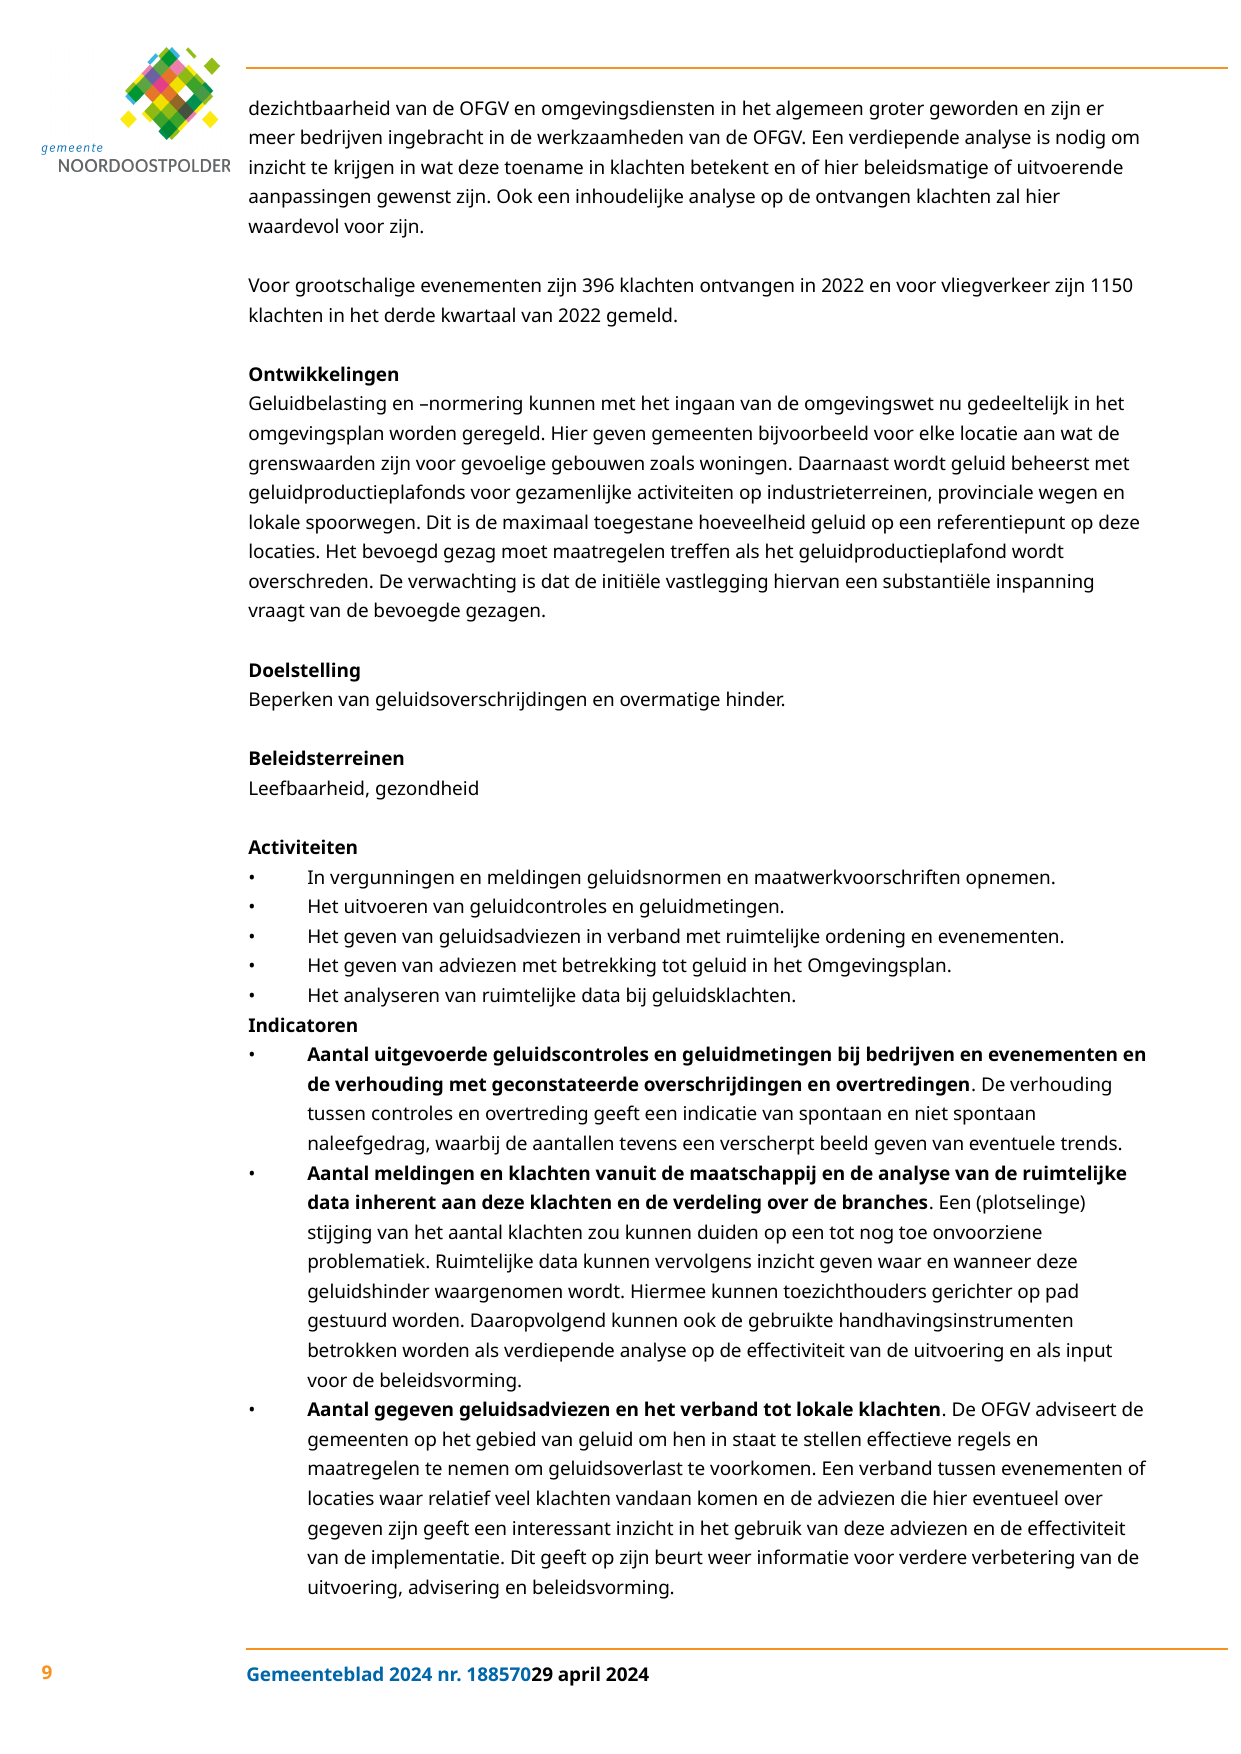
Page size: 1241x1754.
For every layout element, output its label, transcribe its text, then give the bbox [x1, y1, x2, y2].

text Activiteiten [248, 834, 1152, 860]
list Aantal uitgevoerde geluidscontroles en geluidmetingen bij bedrijven en evenementen en de verhouding met geconstateerde overschrijdingen en overtredingen. De verhouding tussen controles en overtreding geeft een indicatie van spontaan en niet spontaan naleefgedrag, waarbij de aantallen tevens een verscherpt beeld geven van eventuele trends. [248, 1041, 1152, 1156]
list Het analyseren van ruimtelijke data bij geluidsklachten. [248, 982, 1152, 1008]
list Het geven van geluidsadviezen in verband met ruimtelijke ordening en evenementen. [248, 923, 1152, 949]
text Ontwikkelingen [248, 361, 1152, 387]
text Leefbaarheid, gezondheid [248, 775, 1152, 801]
text Doelstelling [248, 657, 1152, 683]
list Aantal meldingen en klachten vanuit de maatschappij en de analyse van de ruimtelijke data inherent aan deze klachten en de verdeling over de branches. Een (plotselinge) stijging van het aantal klachten zou kunnen duiden op een tot nog toe onvoorziene problematiek. Ruimtelijke data kunnen vervolgens inzicht geven waar en wanneer deze geluidshinder waargenomen wordt. Hiermee kunnen toezichthouders gerichter op pad gestuurd worden. Daaropvolgend kunnen ook de gebruikte handhavingsinstrumenten betrokken worden als verdiepende analyse op de effectiviteit van de uitvoering en als input voor de beleidsvorming. [248, 1160, 1152, 1393]
text Beperken van geluidsoverschrijdingen en overmatige hinder. [248, 686, 1152, 712]
list In vergunningen en meldingen geluidsnormen en maatwerkvoorschriften opnemen. [248, 864, 1152, 890]
text dezichtbaarheid van de OFGV en omgevingsdiensten in het algemeen groter geworden en zijn er meer bedrijven ingebracht in de werkzaamheden van de OFGV. Een verdiepende analyse is nodig om inzicht te krijgen in wat deze toename in klachten betekent en of hier beleidsmatige of uitvoerende aanpassingen gewenst zijn. Ook een inhoudelijke analyse op de ontvangen klachten zal hier waardevol voor zijn. [248, 95, 1152, 239]
list Het uitvoeren van geluidcontroles en geluidmetingen. [248, 893, 1152, 919]
list Het geven van adviezen met betrekking tot geluid in het Omgevingsplan. [248, 953, 1152, 978]
text Indicatoren [248, 1012, 1152, 1038]
text Beleidsterreinen [248, 746, 1152, 771]
list Aantal gegeven geluidsadviezen en het verband tot lokale klachten. De OFGV adviseert de gemeenten op het gebied van geluid om hen in staat te stellen effectieve regels en maatregelen te nemen om geluidsoverlast te voorkomen. Een verband tussen evenementen of locaties waar relatief veel klachten vandaan komen en de adviezen die hier eventueel over gegeven zijn geeft een interessant inzicht in het gebruik van deze adviezen en de effectiviteit van de implementatie. Dit geeft op zijn beurt weer informatie voor verdere verbetering van de uitvoering, advisering en beleidsvorming. [248, 1396, 1152, 1600]
text Geluidbelasting en –normering kunnen met het ingaan van de omgevingswet nu gedeeltelijk in het omgevingsplan worden geregeld. Hier geven gemeenten bijvoorbeeld voor elke locatie aan wat de grenswaarden zijn voor gevoelige gebouwen zoals woningen. Daarnaast wordt geluid beheerst met geluidproductieplafonds voor gezamenlijke activiteiten op industrieterreinen, provinciale wegen en lokale spoorwegen. Dit is de maximaal toegestane hoeveelheid geluid op een referentiepunt op deze locaties. Het bevoegd gezag moet maatregelen treffen als het geluidproductieplafond wordt overschreden. De verwachting is dat de initiële vastlegging hiervan een substantiële inspanning vraagt van de bevoegde gezagen. [248, 391, 1152, 623]
picture [41, 47, 231, 172]
text Voor grootschalige evenementen zijn 396 klachten ontvangen in 2022 en voor vliegverkeer zijn 1150 klachten in het derde kwartaal van 2022 gemeld. [248, 272, 1152, 328]
